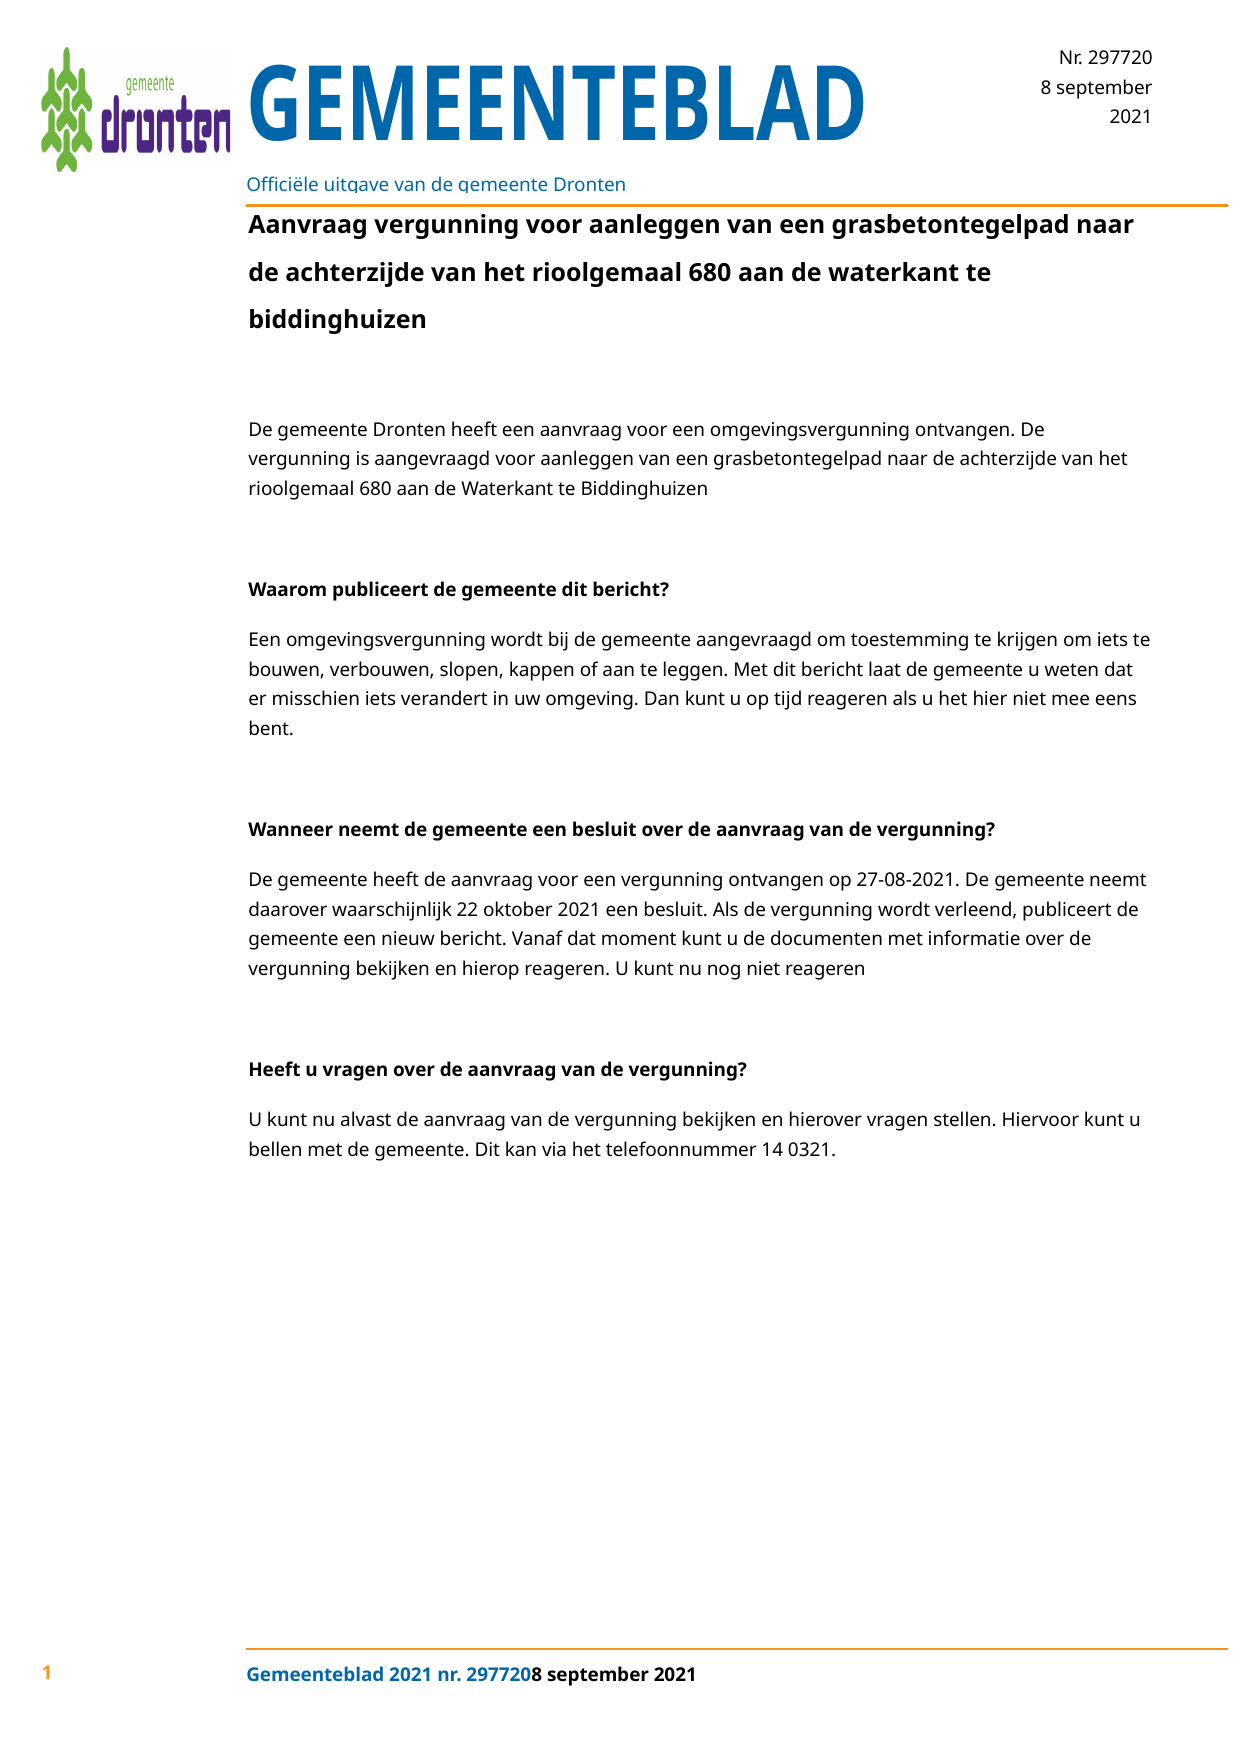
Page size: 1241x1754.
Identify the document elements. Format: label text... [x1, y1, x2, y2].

text De gemeente Dronten heeft een aanvraag voor een omgevingsvergunning ontvangen. De vergunning is aangevraagd voor aanleggen van een grasbetontegelpad naar de achterzijde van het rioolgemaal 680 aan de Waterkant te Biddinghuizen [248, 416, 1152, 501]
text Heeft u vragen over de aanvraag van de vergunning? [248, 1056, 1152, 1082]
text Een omgevingsvergunning wordt bij de gemeente aangevraagd om toestemming te krijgen om iets te bouwen, verbouwen, slopen, kappen of aan te leggen. Met dit bericht laat de gemeente u weten dat er misschien iets verandert in uw omgeving. Dan kunt u op tijd reageren als u het hier niet mee eens bent. [248, 626, 1152, 741]
text Wanneer neemt de gemeente een besluit over de aanvraag van de vergunning? [248, 816, 1152, 842]
picture [41, 47, 231, 172]
text Aanvraag vergunning voor aanleggen van een grasbetontegelpad naar de achterzijde van het rioolgemaal 680 aan de waterkant te biddinghuizen [248, 207, 1152, 336]
text Waarom publiceert de gemeente dit bericht? [248, 576, 1152, 602]
text De gemeente heeft de aanvraag voor een vergunning ontvangen op 27-08-2021. De gemeente neemt daarover waarschijnlijk 22 oktober 2021 een besluit. Als de vergunning wordt verleend, publiceert de gemeente een nieuw bericht. Vanaf dat moment kunt u de documenten met informatie over de vergunning bekijken en hierop reageren. U kunt nu nog niet reageren [248, 866, 1152, 981]
text U kunt nu alvast de aanvraag van de vergunning bekijken en hierover vragen stellen. Hiervoor kunt u bellen met de gemeente. Dit kan via het telefoonnummer 14 0321. [248, 1106, 1152, 1162]
